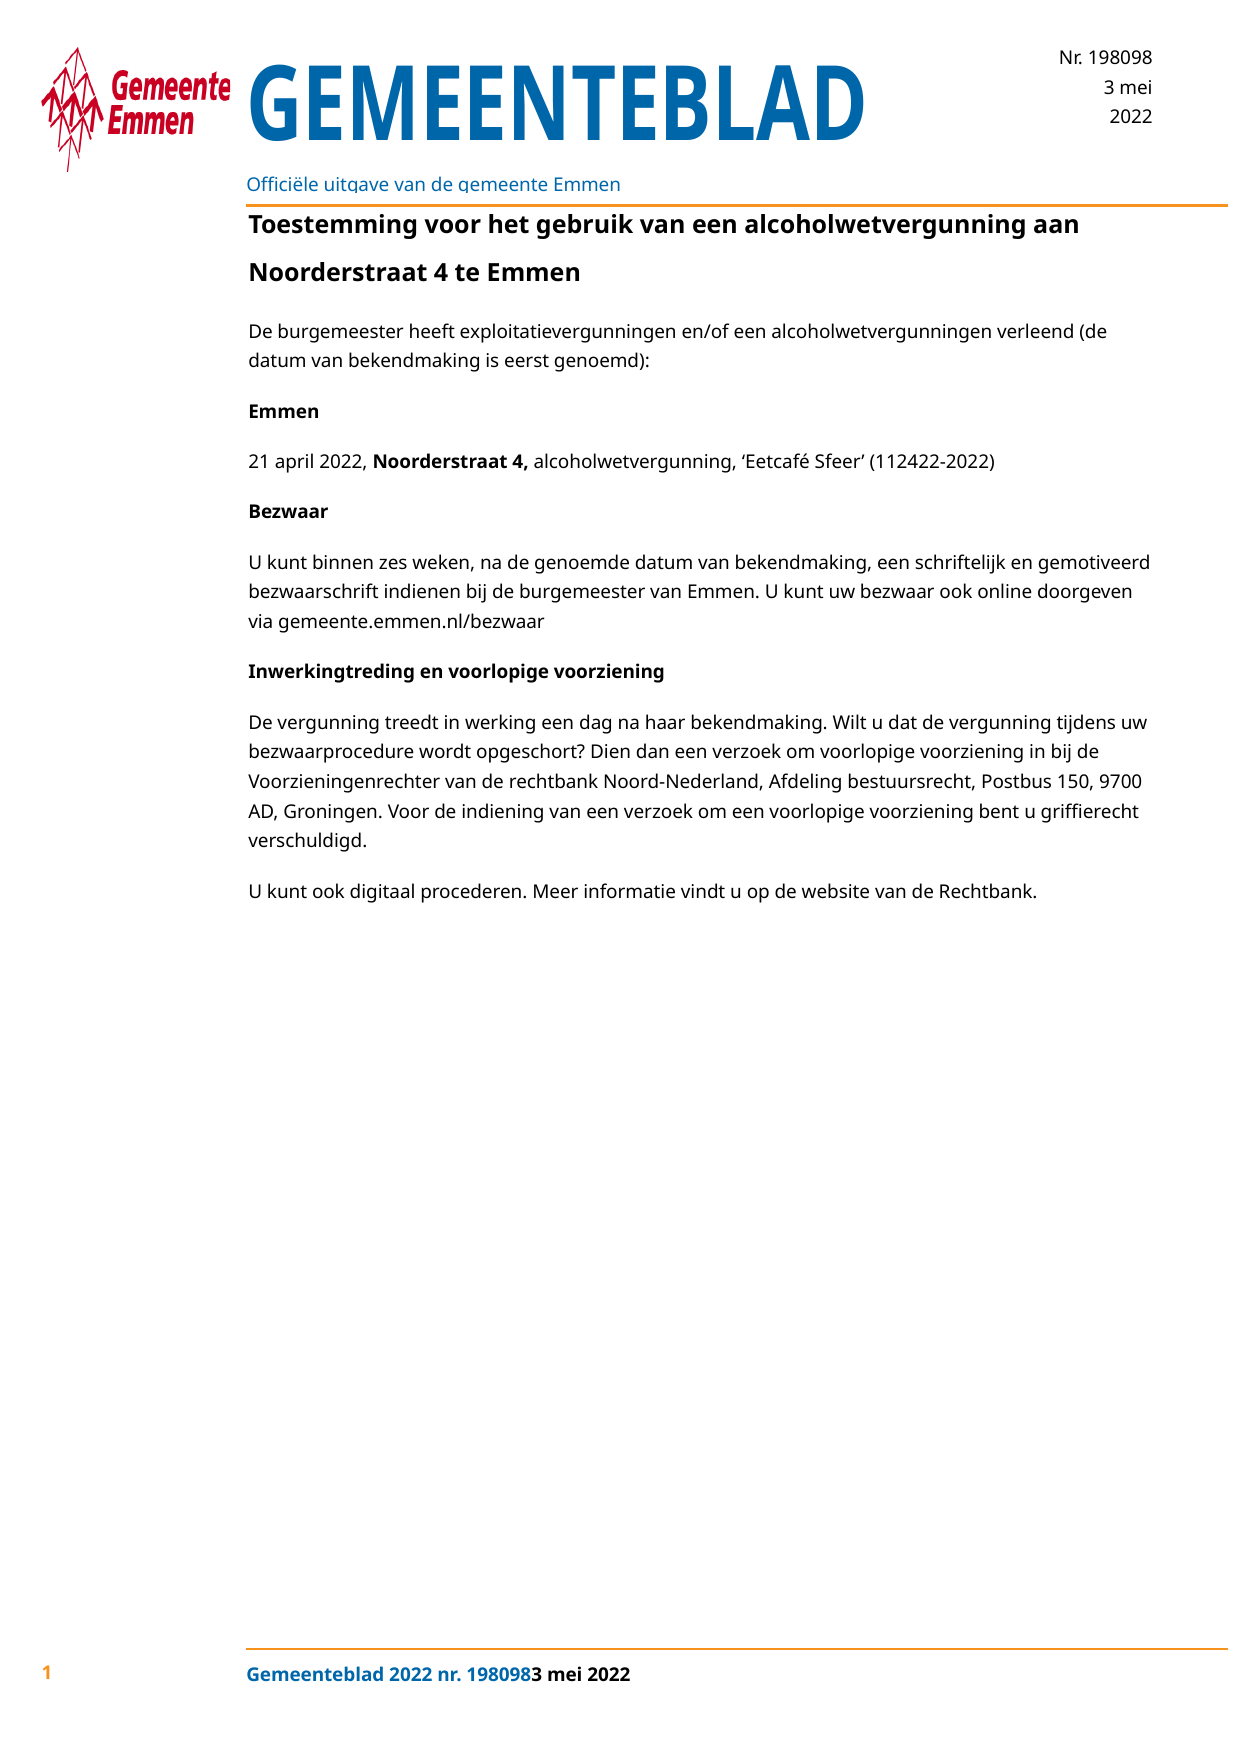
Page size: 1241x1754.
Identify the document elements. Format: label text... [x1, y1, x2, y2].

text Inwerkingtreding en voorlopige voorziening [248, 659, 1152, 684]
picture [41, 47, 231, 172]
text 21 april 2022, Noorderstraat 4, alcoholwetvergunning, ‘Eetcafé Sfeer’ (112422-2022) [248, 448, 1152, 474]
text U kunt ook digitaal procederen. Meer informatie vindt u op de website van de Rechtbank. [248, 878, 1152, 904]
text Emmen [248, 398, 1152, 424]
text Toestemming voor het gebruik van een alcoholwetvergunning aan Noorderstraat 4 te Emmen [248, 207, 1152, 288]
text U kunt binnen zes weken, na de genoemde datum van bekendmaking, een schriftelijk en gemotiveerd bezwaarschrift indienen bij de burgemeester van Emmen. U kunt uw bezwaar ook online doorgeven via gemeente.emmen.nl/bezwaar [248, 549, 1152, 634]
text De vergunning treedt in werking een dag na haar bekendmaking. Wilt u dat de vergunning tijdens uw bezwaarprocedure wordt opgeschort? Dien dan een verzoek om voorlopige voorziening in bij de Voorzieningenrechter van de rechtbank Noord-Nederland, Afdeling bestuursrecht, Postbus 150, 9700 AD, Groningen. Voor de indiening van een verzoek om een voorlopige voorziening bent u griffierecht verschuldigd. [248, 709, 1152, 853]
text De burgemeester heeft exploitatievergunningen en/of een alcoholwetvergunningen verleend (de datum van bekendmaking is eerst genoemd): [248, 318, 1152, 373]
text Bezwaar [248, 499, 1152, 524]
